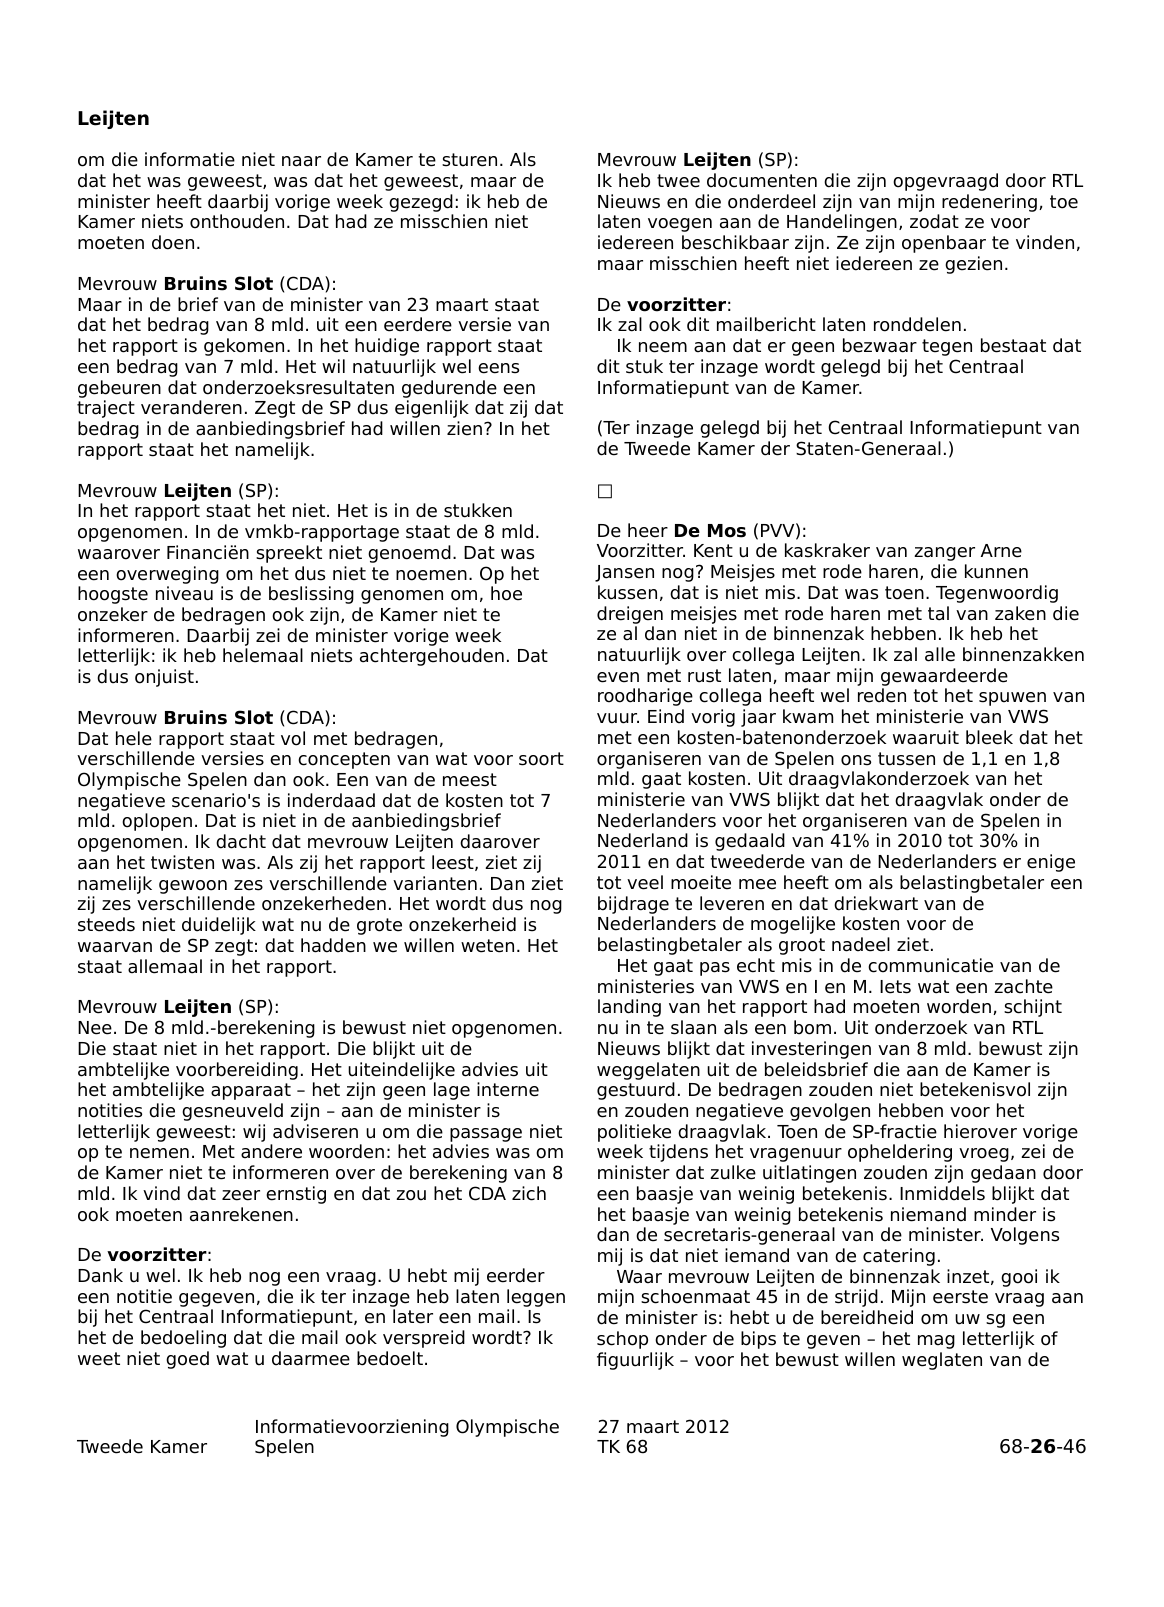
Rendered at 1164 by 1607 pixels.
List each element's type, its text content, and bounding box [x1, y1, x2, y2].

text Ik zal ook dit mailbericht laten ronddelen. [596, 315, 1087, 336]
text De heer De Mos (PVV): [596, 520, 1087, 541]
text om die informatie niet naar de Kamer te sturen. Als dat het was geweest, was dat het geweest, maar de minister heeft daarbij vorige week gezegd: ik heb de Kamer niets onthouden. Dat had ze misschien niet moeten doen. [77, 150, 567, 254]
text Mevrouw Leijten (SP): [596, 150, 1087, 171]
text Mevrouw Leijten (SP): [77, 997, 567, 1018]
text In het rapport staat het niet. Het is in de stukken opgenomen. In de vmkb-rapportage staat de 8 mld. waarover Financiën spreekt niet genoemd. Dat was een overweging om het dus niet te noemen. Op het hoogste niveau is de beslissing genomen om, hoe onzeker de bedragen ook zijn, de Kamer niet te informeren. Daarbij zei de minister vorige week letterlijk: ik heb helemaal niets achtergehouden. Dat is dus onjuist. [77, 501, 567, 688]
text Dank u wel. Ik heb nog een vraag. U hebt mij eerder een notitie gegeven, die ik ter inzage heb laten leggen bij het Centraal Informatiepunt, en later een mail. Is het de bedoeling dat die mail ook verspreid wordt? Ik weet niet goed wat u daarmee bedoelt. [77, 1266, 567, 1369]
text De voorzitter: [596, 294, 1087, 315]
text Voorzitter. Kent u de kaskraker van zanger Arne Jansen nog? Meisjes met rode haren, die kunnen kussen, dat is niet mis. Dat was toen. Tegenwoordig dreigen meisjes met rode haren met tal van zaken die ze al dan niet in de binnenzak hebben. Ik heb het natuurlijk over collega Leijten. Ik zal alle binnenzakken even met rust laten, maar mijn gewaardeerde roodharige collega heeft wel reden tot het spuwen van vuur. Eind vorig jaar kwam het ministerie van VWS met een kosten-batenonderzoek waaruit bleek dat het organiseren van de Spelen ons tussen de 1,1 en 1,8 mld. gaat kosten. Uit draagvlakonderzoek van het ministerie van VWS blijkt dat het draagvlak onder de Nederlanders voor het organiseren van de Spelen in Nederland is gedaald van 41% in 2010 tot 30% in 2011 en dat tweederde van de Nederlanders er enige tot veel moeite mee heeft om als belastingbetaler een bijdrage te leveren en dat driekwart van de Nederlanders de mogelijke kosten voor de belastingbetaler als groot nadeel ziet. [596, 541, 1087, 956]
text Ik neem aan dat er geen bezwaar tegen bestaat dat dit stuk ter inzage wordt gelegd bij het Centraal Informatiepunt van de Kamer. [596, 336, 1087, 398]
text Nee. De 8 mld.-berekening is bewust niet opgenomen. Die staat niet in het rapport. Die blijkt uit de ambtelijke voorbereiding. Het uiteindelijke advies uit het ambtelijke apparaat – het zijn geen lage interne notities die gesneuveld zijn – aan de minister is letterlijk geweest: wij adviseren u om die passage niet op te nemen. Met andere woorden: het advies was om de Kamer niet te informeren over de berekening van 8 mld. Ik vind dat zeer ernstig en dat zou het CDA zich ook moeten aanrekenen. [77, 1018, 567, 1225]
text Dat hele rapport staat vol met bedragen, verschillende versies en concepten van wat voor soort Olympische Spelen dan ook. Een van de meest negatieve scenario's is inderdaad dat de kosten tot 7 mld. oplopen. Dat is niet in de aanbiedingsbrief opgenomen. Ik dacht dat mevrouw Leijten daarover aan het twisten was. Als zij het rapport leest, ziet zij namelijk gewoon zes verschillende varianten. Dan ziet zij zes verschillende onzekerheden. Het wordt dus nog steeds niet duidelijk wat nu de grote onzekerheid is waarvan de SP zegt: dat hadden we willen weten. Het staat allemaal in het rapport. [77, 728, 567, 977]
text □ [596, 480, 1087, 500]
text Ik heb twee documenten die zijn opgevraagd door RTL Nieuws en die onderdeel zijn van mijn redenering, toe laten voegen aan de Handelingen, zodat ze voor iedereen beschikbaar zijn. Ze zijn openbaar te vinden, maar misschien heeft niet iedereen ze gezien. [596, 171, 1087, 274]
text Mevrouw Bruins Slot (CDA): [77, 274, 567, 294]
text De voorzitter: [77, 1245, 567, 1266]
text Waar mevrouw Leijten de binnenzak inzet, gooi ik mijn schoenmaat 45 in de strijd. Mijn eerste vraag aan de minister is: hebt u de bereidheid om uw sg een schop onder de bips te geven – het mag letterlijk of figuurlijk – voor het bewust willen weglaten van de [596, 1267, 1087, 1370]
text Mevrouw Leijten (SP): [77, 480, 567, 501]
text Maar in de brief van de minister van 23 maart staat dat het bedrag van 8 mld. uit een eerdere versie van het rapport is gekomen. In het huidige rapport staat een bedrag van 7 mld. Het wil natuurlijk wel eens gebeuren dat onderzoeksresultaten gedurende een traject veranderen. Zegt de SP dus eigenlijk dat zij dat bedrag in de aanbiedingsbrief had willen zien? In het rapport staat het namelijk. [77, 294, 567, 460]
text Mevrouw Bruins Slot (CDA): [77, 708, 567, 728]
text (Ter inzage gelegd bij het Centraal Informatiepunt van de Tweede Kamer der Staten-Generaal.) [596, 418, 1087, 460]
text Het gaat pas echt mis in de communicatie van de ministeries van VWS en I en M. Iets wat een zachte landing van het rapport had moeten worden, schijnt nu in te slaan als een bom. Uit onderzoek van RTL Nieuws blijkt dat investeringen van 8 mld. bewust zijn weggelaten uit de beleidsbrief die aan de Kamer is gestuurd. De bedragen zouden niet betekenisvol zijn en zouden negatieve gevolgen hebben voor het politieke draagvlak. Toen de SP-fractie hierover vorige week tijdens het vragenuur opheldering vroeg, zei de minister dat zulke uitlatingen zouden zijn gedaan door een baasje van weinig betekenis. Inmiddels blijkt dat het baasje van weinig betekenis niemand minder is dan de secretaris-generaal van de minister. Volgens mij is dat niet iemand van de catering. [596, 956, 1087, 1267]
